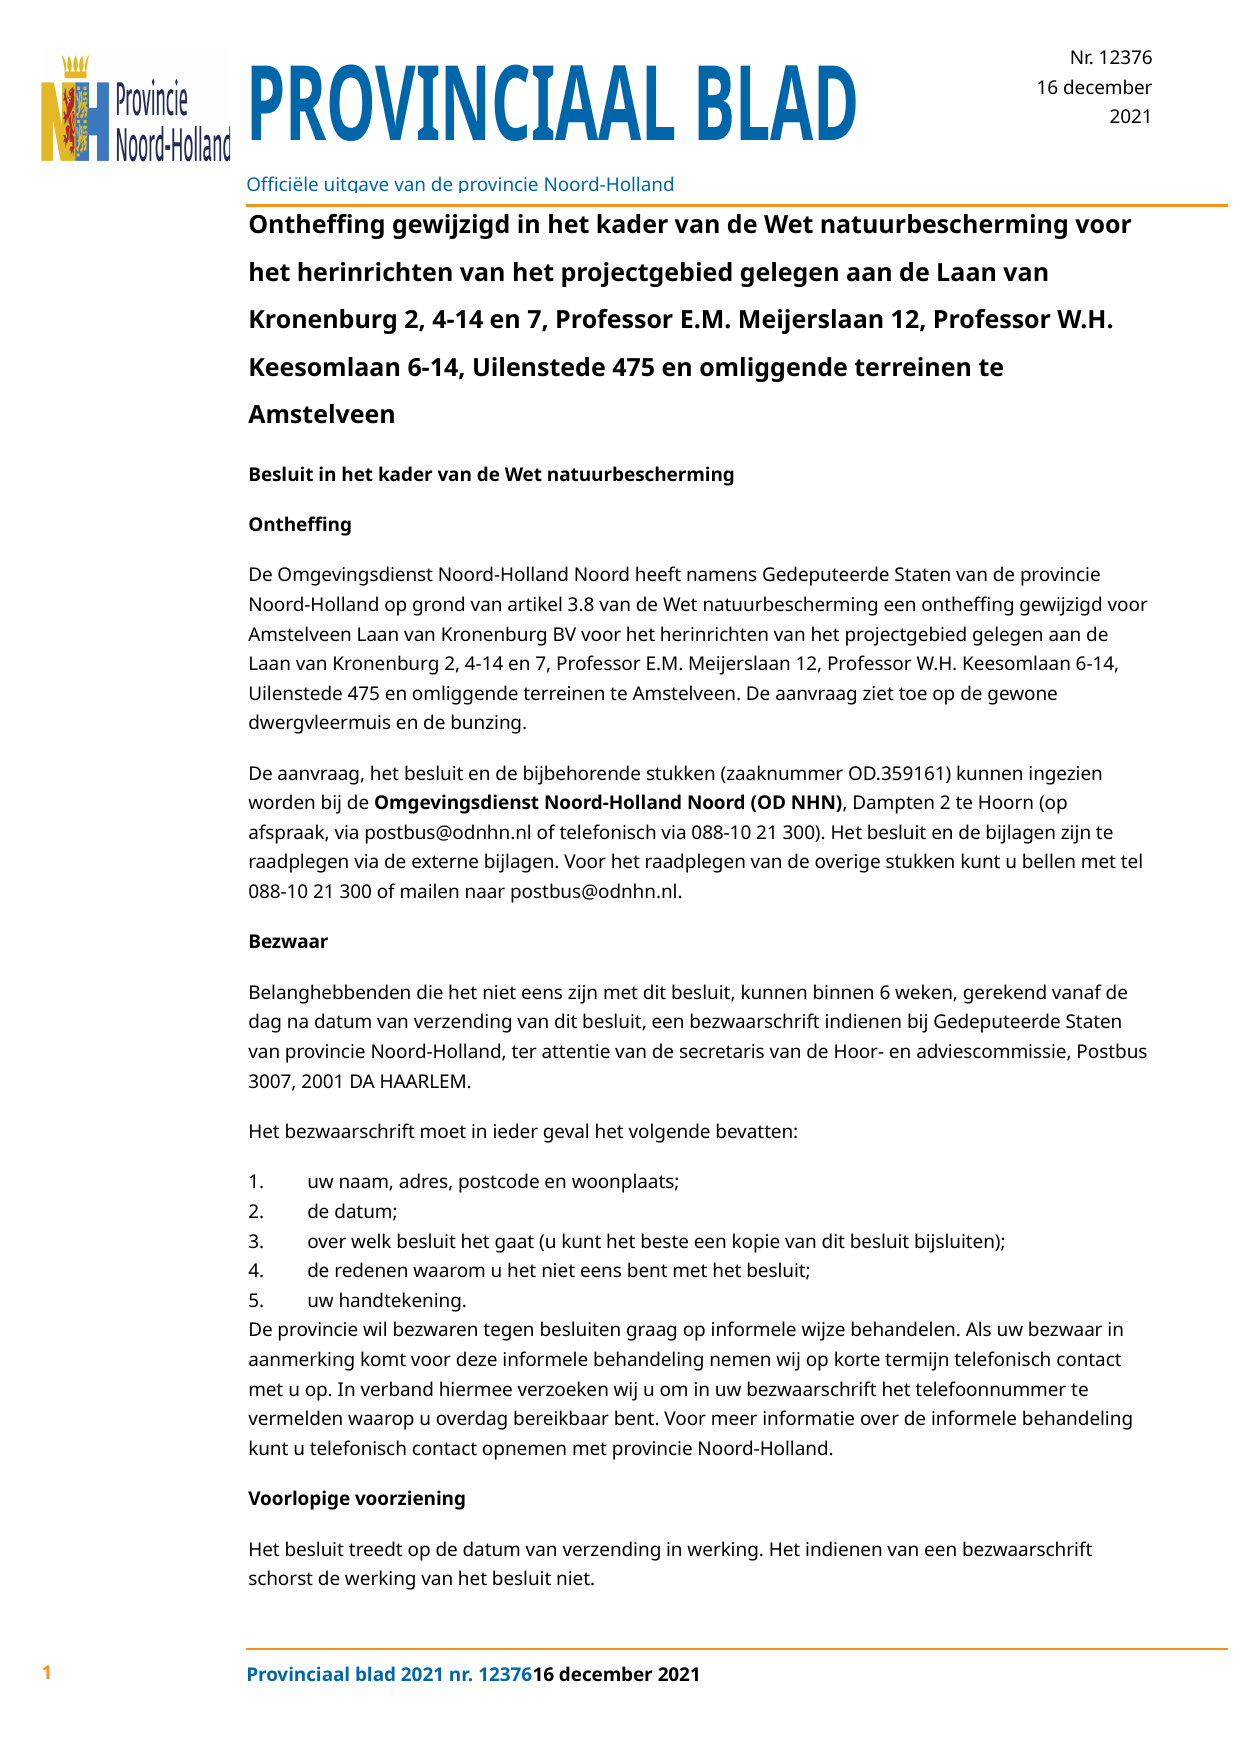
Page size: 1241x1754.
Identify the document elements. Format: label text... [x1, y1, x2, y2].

text Bezwaar [248, 929, 1152, 954]
text Besluit in het kader van de Wet natuurbescherming [248, 461, 1152, 486]
text De aanvraag, het besluit en de bijbehorende stukken (zaaknummer OD.359161) kunnen ingezien worden bij de Omgevingsdienst Noord-Holland Noord (OD NHN), Dampten 2 te Hoorn (op afspraak, via postbus@odnhn.nl of telefonisch via 088-10 21 300). Het besluit en de bijlagen zijn te raadplegen via de externe bijlagen. Voor het raadplegen van de overige stukken kunt u bellen met tel 088-10 21 300 of mailen naar postbus@odnhn.nl. [248, 760, 1152, 904]
text Voorlopige voorziening [248, 1485, 1152, 1511]
text Ontheffing gewijzigd in het kader van de Wet natuurbescherming voor het herinrichten van het projectgebied gelegen aan de Laan van Kronenburg 2, 4-14 en 7, Professor E.M. Meijerslaan 12, Professor W.H. Keesomlaan 6-14, Uilenstede 475 en omliggende terreinen te Amstelveen [248, 207, 1152, 431]
text Ontheffing [248, 511, 1152, 537]
list uw handtekening. [248, 1287, 1152, 1313]
text De provincie wil bezwaren tegen besluiten graag op informele wijze behandelen. Als uw bezwaar in aanmerking komt voor deze informele behandeling nemen wij op korte termijn telefonisch contact met u op. In verband hiermee verzoeken wij u om in uw bezwaarschrift het telefoonnummer te vermelden waarop u overdag bereikbaar bent. Voor meer informatie over de informele behandeling kunt u telefonisch contact opnemen met provincie Noord-Holland. [248, 1317, 1152, 1461]
text Belanghebbenden die het niet eens zijn met dit besluit, kunnen binnen 6 weken, gerekend vanaf de dag na datum van verzending van dit besluit, een bezwaarschrift indienen bij Gedeputeerde Staten van provincie Noord-Holland, ter attentie van de secretaris van de Hoor- en adviescommissie, Postbus 3007, 2001 DA HAARLEM. [248, 979, 1152, 1093]
text Het bezwaarschrift moet in ieder geval het volgende bevatten: [248, 1118, 1152, 1144]
text De Omgevingsdienst Noord-Holland Noord heeft namens Gedeputeerde Staten van de provincie Noord-Holland op grond van artikel 3.8 van de Wet natuurbescherming een ontheffing gewijzigd voor Amstelveen Laan van Kronenburg BV voor het herinrichten van het projectgebied gelegen aan de Laan van Kronenburg 2, 4-14 en 7, Professor E.M. Meijerslaan 12, Professor W.H. Keesomlaan 6-14, Uilenstede 475 en omliggende terreinen te Amstelveen. De aanvraag ziet toe op de gewone dwergvleermuis en de bunzing. [248, 562, 1152, 735]
picture [41, 47, 231, 172]
text Het besluit treedt op de datum van verzending in werking. Het indienen van een bezwaarschrift schorst de werking van het besluit niet. [248, 1536, 1152, 1591]
list uw naam, adres, postcode en woonplaats; [248, 1169, 1152, 1194]
list over welk besluit het gaat (u kunt het beste een kopie van dit besluit bijsluiten); [248, 1228, 1152, 1253]
list de datum; [248, 1198, 1152, 1224]
list de redenen waarom u het niet eens bent met het besluit; [248, 1257, 1152, 1283]
